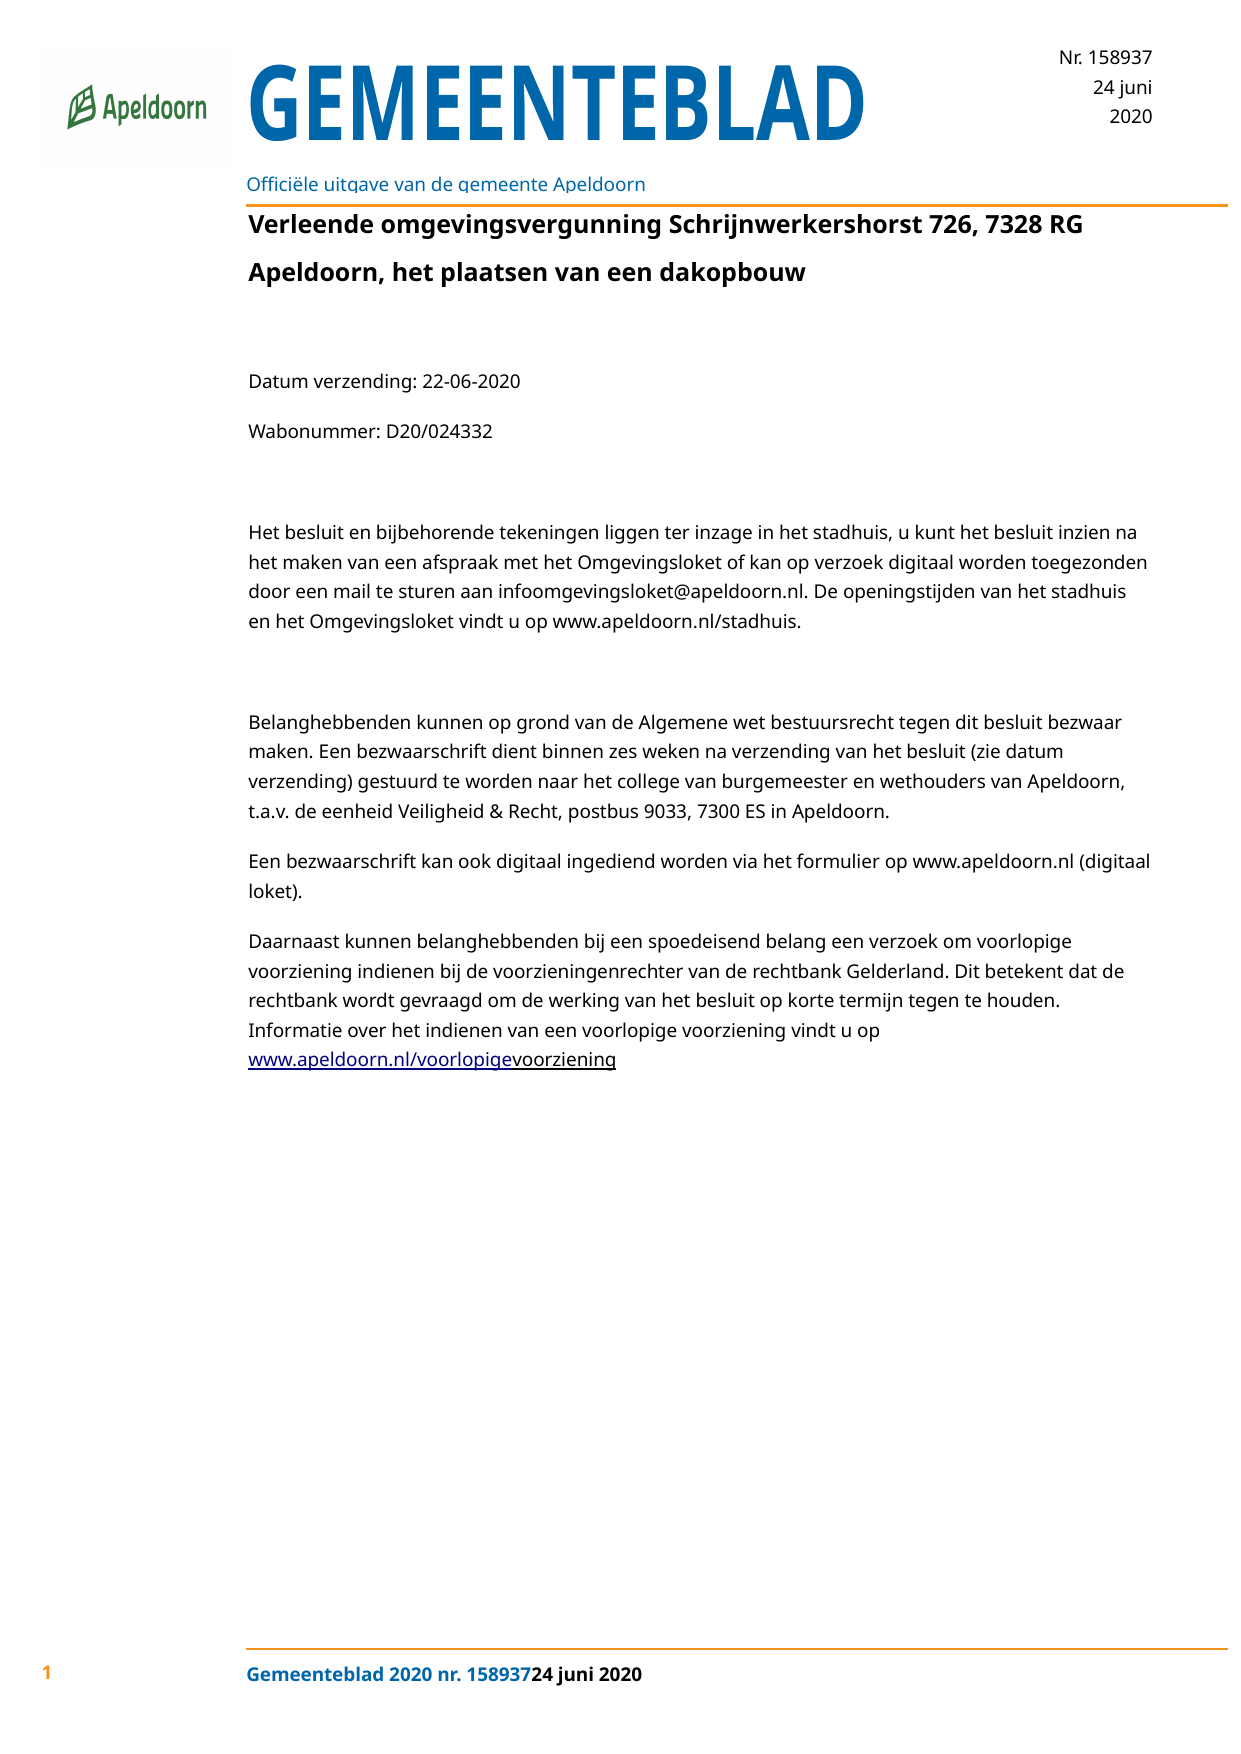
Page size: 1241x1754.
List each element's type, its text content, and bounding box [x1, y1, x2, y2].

text Een bezwaarschrift kan ook digitaal ingediend worden via het formulier op www.apeldoorn.nl (digitaal loket). [248, 848, 1152, 904]
picture [41, 47, 231, 172]
text Daarnaast kunnen belanghebbenden bij een spoedeisend belang een verzoek om voorlopige voorziening indienen bij de voorzieningenrechter van de rechtbank Gelderland. Dit betekent dat de rechtbank wordt gevraagd om de werking van het besluit op korte termijn tegen te houden. Informatie over het indienen van een voorlopige voorziening vindt u op www.apeldoorn.nl/voorlopigevoorziening [248, 928, 1152, 1072]
text Wabonummer: D20/024332 [248, 419, 1152, 444]
text Het besluit en bijbehorende tekeningen liggen ter inzage in het stadhuis, u kunt het besluit inzien na het maken van een afspraak met het Omgevingsloket of kan op verzoek digitaal worden toegezonden door een mail te sturen aan infoomgevingsloket@apeldoorn.nl. De openingstijden van het stadhuis en het Omgevingsloket vindt u op www.apeldoorn.nl/stadhuis. [248, 519, 1152, 634]
text Belanghebbenden kunnen op grond van de Algemene wet bestuursrecht tegen dit besluit bezwaar maken. Een bezwaarschrift dient binnen zes weken na verzending van het besluit (zie datum verzending) gestuurd te worden naar het college van burgemeester en wethouders van Apeldoorn, t.a.v. de eenheid Veiligheid & Recht, postbus 9033, 7300 ES in Apeldoorn. [248, 709, 1152, 824]
text Datum verzending: 22-06-2020 [248, 368, 1152, 394]
text Verleende omgevingsvergunning Schrijnwerkershorst 726, 7328 RG Apeldoorn, het plaatsen van een dakopbouw [248, 207, 1152, 288]
